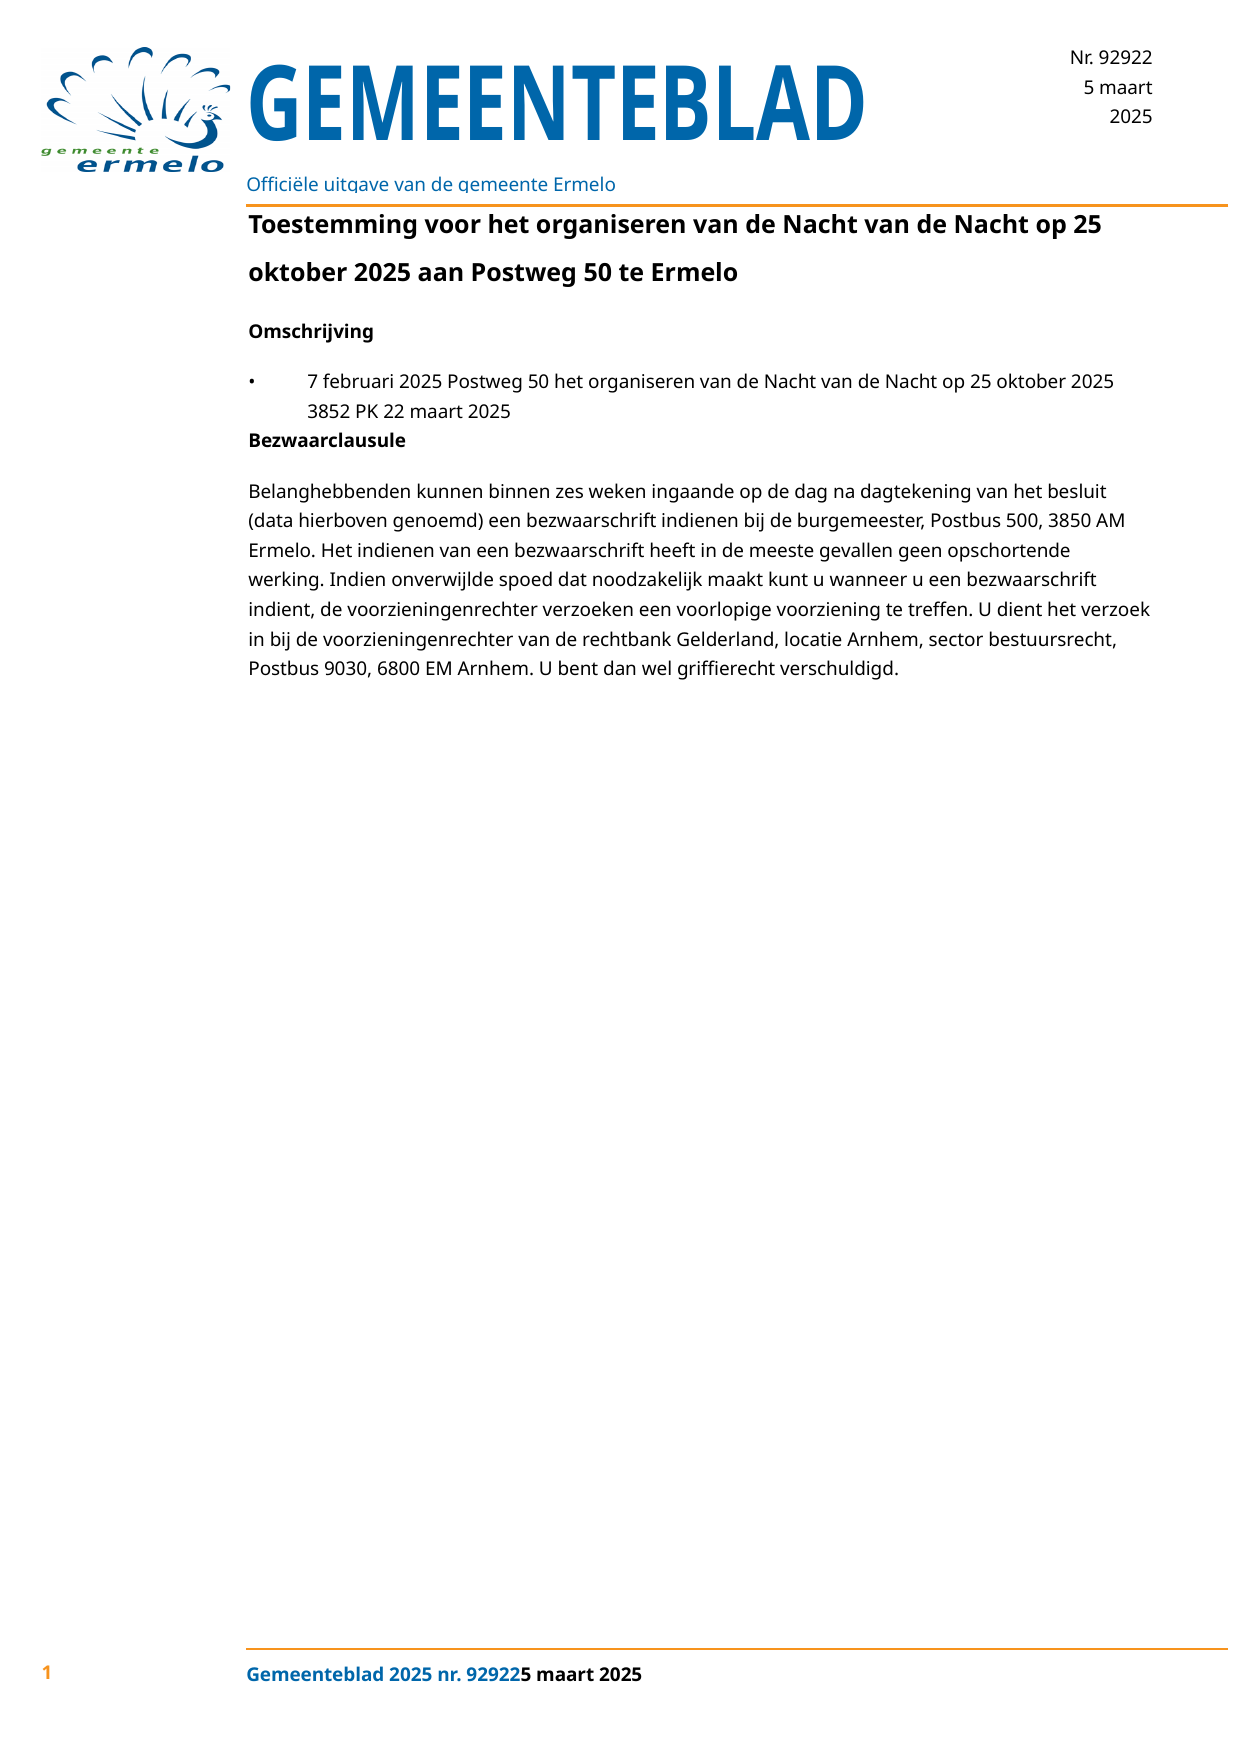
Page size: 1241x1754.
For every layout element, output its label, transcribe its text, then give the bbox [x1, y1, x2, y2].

list 7 februari 2025 Postweg 50 het organiseren van de Nacht van de Nacht op 25 oktober 2025 3852 PK 22 maart 2025 [248, 368, 1152, 424]
text Belanghebbenden kunnen binnen zes weken ingaande op de dag na dagtekening van het besluit (data hierboven genoemd) een bezwaarschrift indienen bij de burgemeester, Postbus 500, 3850 AM Ermelo. Het indienen van een bezwaarschrift heeft in de meeste gevallen geen opschortende werking. Indien onverwijlde spoed dat noodzakelijk maakt kunt u wanneer u een bezwaarschrift indient, de voorzieningenrechter verzoeken een voorlopige voorziening te treffen. U dient het verzoek in bij de voorzieningenrechter van de rechtbank Gelderland, locatie Arnhem, sector bestuursrecht, Postbus 9030, 6800 EM Arnhem. U bent dan wel griffierecht verschuldigd. [248, 478, 1152, 681]
text Bezwaarclausule [248, 427, 1152, 453]
text Toestemming voor het organiseren van de Nacht van de Nacht op 25 oktober 2025 aan Postweg 50 te Ermelo [248, 207, 1152, 288]
picture [41, 47, 231, 172]
text Omschrijving [248, 318, 1152, 344]
